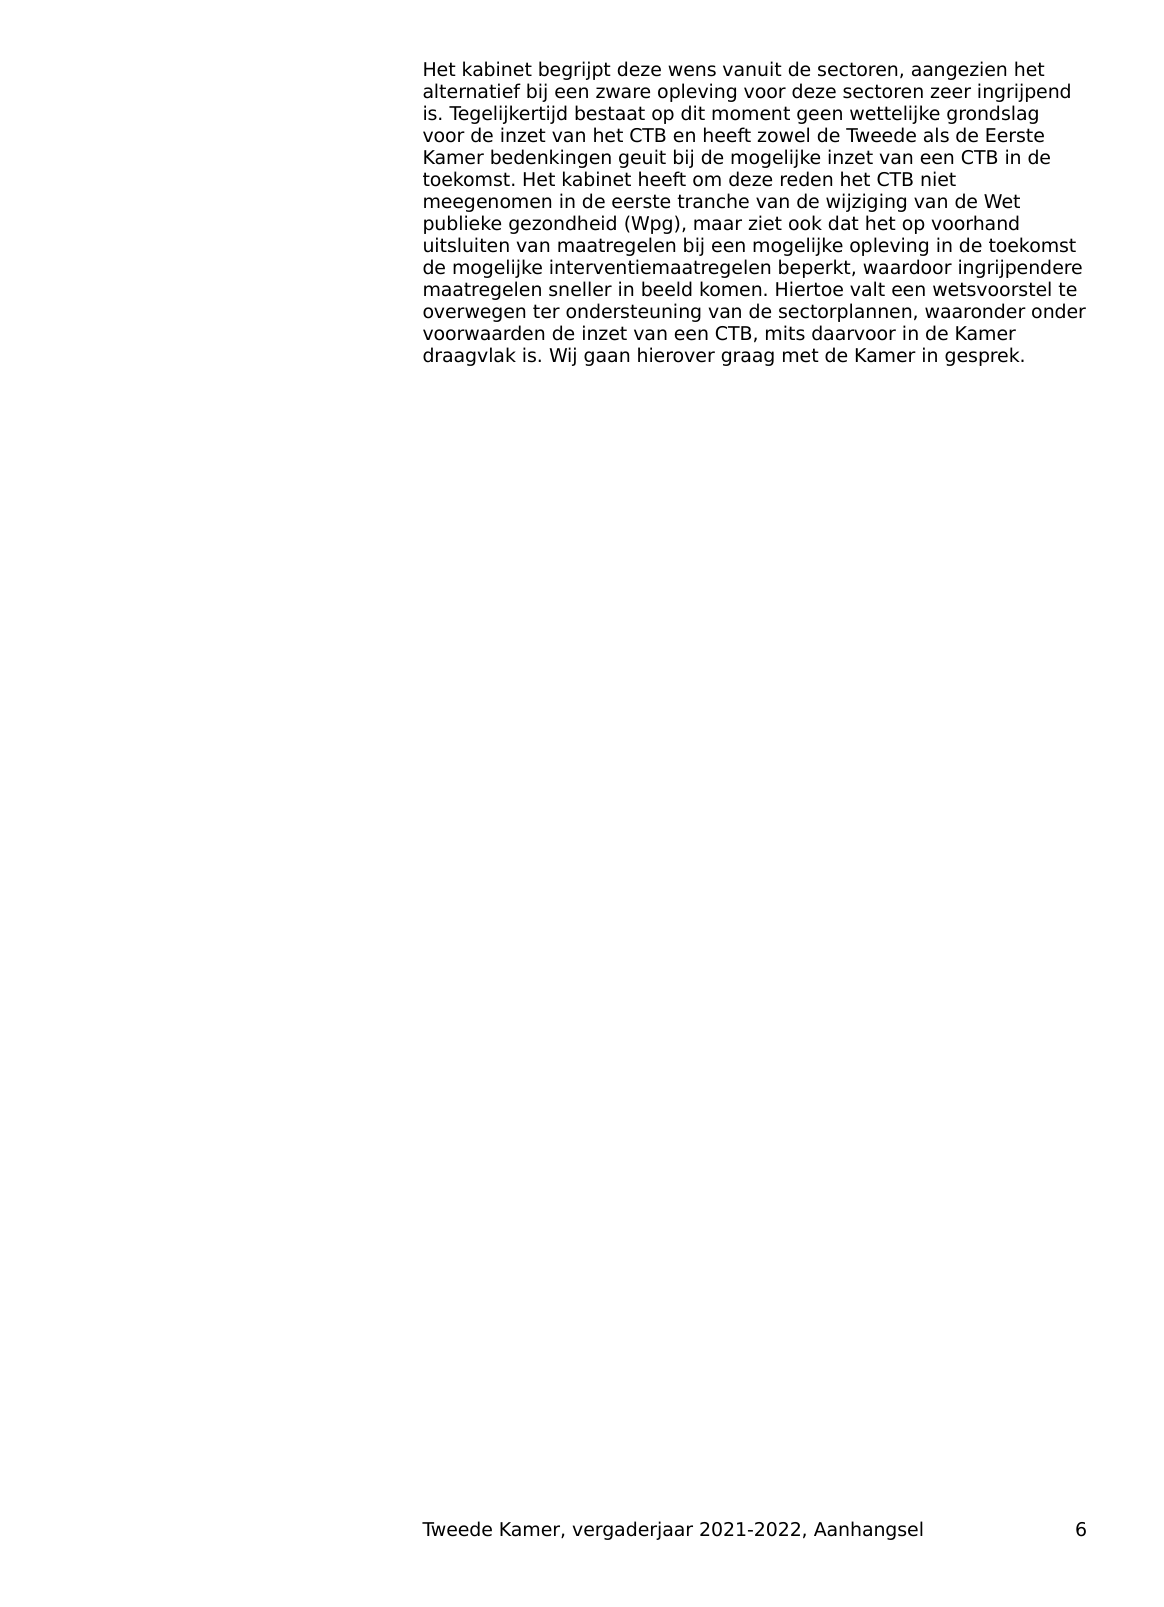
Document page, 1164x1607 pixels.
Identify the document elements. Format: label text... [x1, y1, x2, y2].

text Het kabinet begrijpt deze wens vanuit de sectoren, aangezien het alternatief bij een zware opleving voor deze sectoren zeer ingrijpend is. Tegelijkertijd bestaat op dit moment geen wettelijke grondslag voor de inzet van het CTB en heeft zowel de Tweede als de Eerste Kamer bedenkingen geuit bij de mogelijke inzet van een CTB in de toekomst. Het kabinet heeft om deze reden het CTB niet meegenomen in de eerste tranche van de wijziging van de Wet publieke gezondheid (Wpg), maar ziet ook dat het op voorhand uitsluiten van maatregelen bij een mogelijke opleving in de toekomst de mogelijke interventiemaatregelen beperkt, waardoor ingrijpendere maatregelen sneller in beeld komen. Hiertoe valt een wetsvoorstel te overwegen ter ondersteuning van de sectorplannen, waaronder onder voorwaarden de inzet van een CTB, mits daarvoor in de Kamer draagvlak is. Wij gaan hierover graag met de Kamer in gesprek. [422, 59, 1087, 367]
